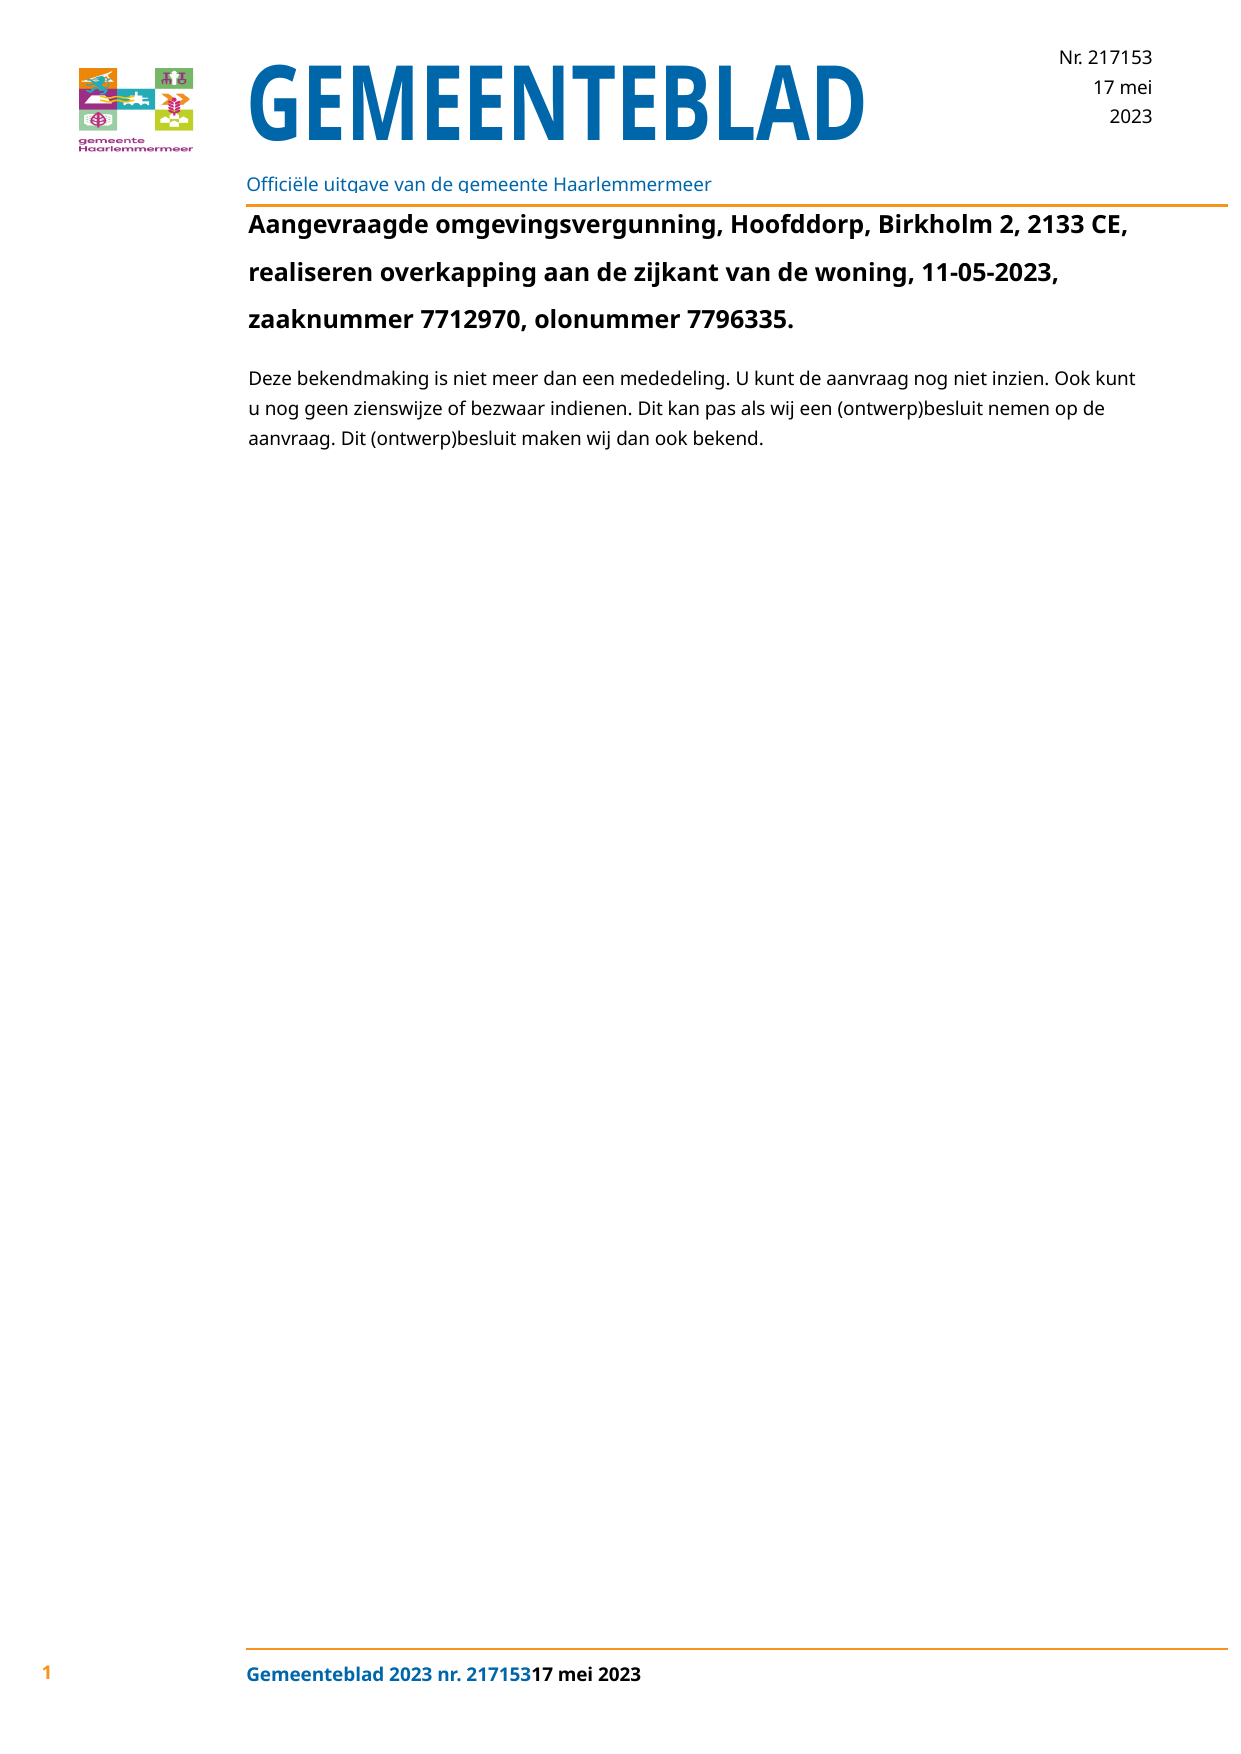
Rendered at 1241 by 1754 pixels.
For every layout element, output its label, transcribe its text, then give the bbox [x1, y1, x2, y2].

text Aangevraagde omgevingsvergunning, Hoofddorp, Birkholm 2, 2133 CE, realiseren overkapping aan de zijkant van de woning, 11-05-2023, zaaknummer 7712970, olonummer 7796335. [248, 207, 1152, 336]
picture [41, 47, 231, 172]
text Deze bekendmaking is niet meer dan een mededeling. U kunt de aanvraag nog niet inzien. Ook kunt u nog geen zienswijze of bezwaar indienen. Dit kan pas als wij een (ontwerp)besluit nemen op de aanvraag. Dit (ontwerp)besluit maken wij dan ook bekend. [248, 366, 1152, 450]
